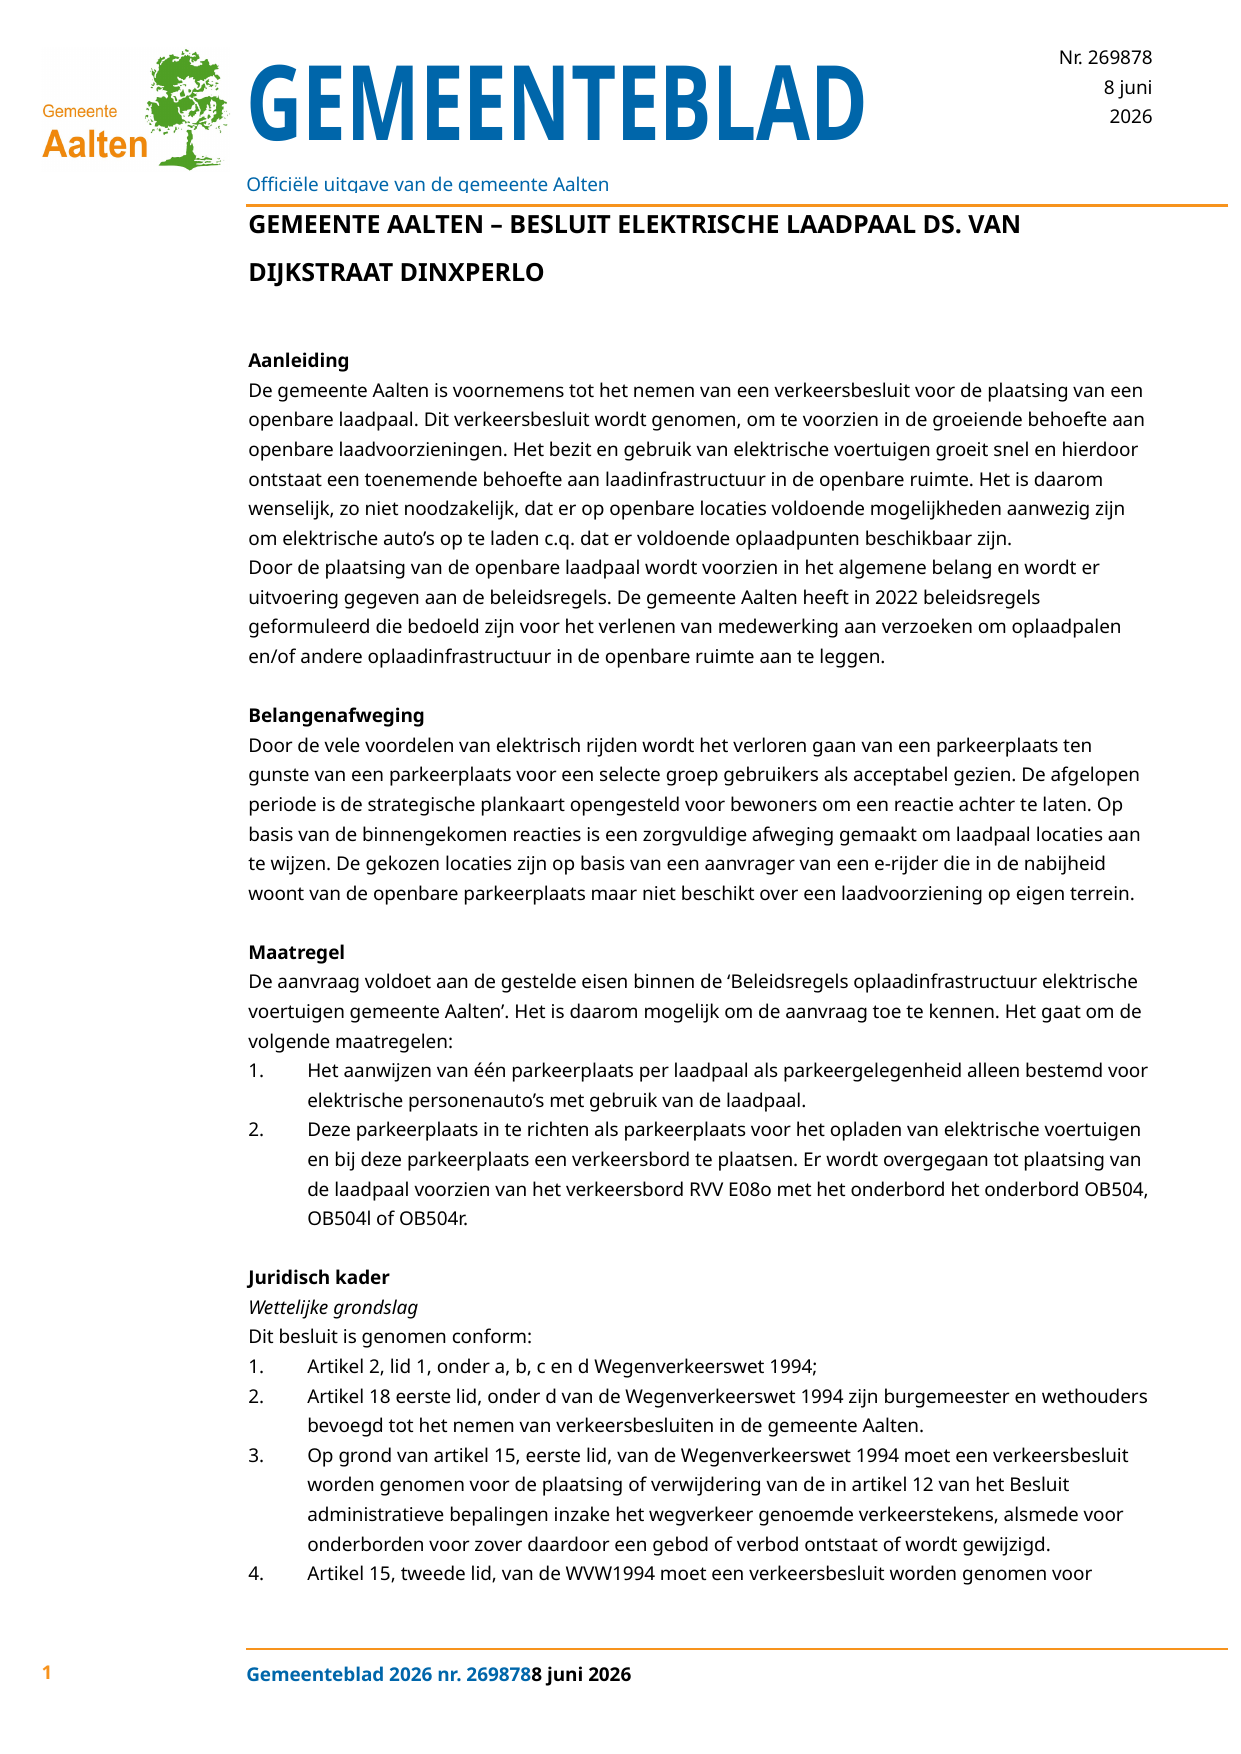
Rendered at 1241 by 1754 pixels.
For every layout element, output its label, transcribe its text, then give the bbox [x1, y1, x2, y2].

text Aanleiding [248, 347, 1152, 373]
text Wettelijke grondslag [248, 1294, 1152, 1320]
text Juridisch kader [248, 1264, 1152, 1290]
text De aanvraag voldoet aan de gestelde eisen binnen de ‘Beleidsregels oplaadinfrastructuur elektrische voertuigen gemeente Aalten’. Het is daarom mogelijk om de aanvraag toe te kennen. Het gaat om de volgende maatregelen: [248, 969, 1152, 1054]
text Dit besluit is genomen conform: [248, 1324, 1152, 1349]
text Maatregel [248, 939, 1152, 965]
list Artikel 18 eerste lid, onder d van de Wegenverkeerswet 1994 zijn burgemeester en wethouders bevoegd tot het nemen van verkeersbesluiten in de gemeente Aalten. [248, 1383, 1152, 1438]
text Door de plaatsing van de openbare laadpaal wordt voorzien in het algemene belang en wordt er uitvoering gegeven aan de beleidsregels. De gemeente Aalten heeft in 2022 beleidsregels geformuleerd die bedoeld zijn voor het verlenen van medewerking aan verzoeken om oplaadpalen en/of andere oplaadinfrastructuur in de openbare ruimte aan te leggen. [248, 554, 1152, 669]
list Artikel 2, lid 1, onder a, b, c en d Wegenverkeerswet 1994; [248, 1353, 1152, 1379]
list Deze parkeerplaats in te richten als parkeerplaats voor het opladen van elektrische voertuigen en bij deze parkeerplaats een verkeersbord te plaatsen. Er wordt overgegaan tot plaatsing van de laadpaal voorzien van het verkeersbord RVV E08o met het onderbord het onderbord OB504, OB504l of OB504r. [248, 1117, 1152, 1231]
list Op grond van artikel 15, eerste lid, van de Wegenverkeerswet 1994 moet een verkeersbesluit worden genomen voor de plaatsing of verwijdering van de in artikel 12 van het Besluit administratieve bepalingen inzake het wegverkeer genoemde verkeerstekens, alsmede voor onderborden voor zover daardoor een gebod of verbod ontstaat of wordt gewijzigd. [248, 1442, 1152, 1557]
text De gemeente Aalten is voornemens tot het nemen van een verkeersbesluit voor de plaatsing van een openbare laadpaal. Dit verkeersbesluit wordt genomen, om te voorzien in de groeiende behoefte aan openbare laadvoorzieningen. Het bezit en gebruik van elektrische voertuigen groeit snel en hierdoor ontstaat een toenemende behoefte aan laadinfrastructuur in de openbare ruimte. Het is daarom wenselijk, zo niet noodzakelijk, dat er op openbare locaties voldoende mogelijkheden aanwezig zijn om elektrische auto’s op te laden c.q. dat er voldoende oplaadpunten beschikbaar zijn. [248, 377, 1152, 551]
text Belangenafweging [248, 702, 1152, 728]
list Het aanwijzen van één parkeerplaats per laadpaal als parkeergelegenheid alleen bestemd voor elektrische personenauto’s met gebruik van de laadpaal. [248, 1057, 1152, 1113]
text Door de vele voordelen van elektrisch rijden wordt het verloren gaan van een parkeerplaats ten gunste van een parkeerplaats voor een selecte groep gebruikers als acceptabel gezien. De afgelopen periode is de strategische plankaart opengesteld voor bewoners om een reactie achter te laten. Op basis van de binnengekomen reacties is een zorgvuldige afweging gemaakt om laadpaal locaties aan te wijzen. De gekozen locaties zijn op basis van een aanvrager van een e-rijder die in de nabijheid woont van de openbare parkeerplaats maar niet beschikt over een laadvoorziening op eigen terrein. [248, 732, 1152, 906]
picture [41, 47, 231, 172]
text GEMEENTE AALTEN – BESLUIT ELEKTRISCHE LAADPAAL DS. VAN DIJKSTRAAT DINXPERLO [248, 207, 1152, 288]
list Artikel 15, tweede lid, van de WVW1994 moet een verkeersbesluit worden genomen voor [248, 1560, 1152, 1586]
